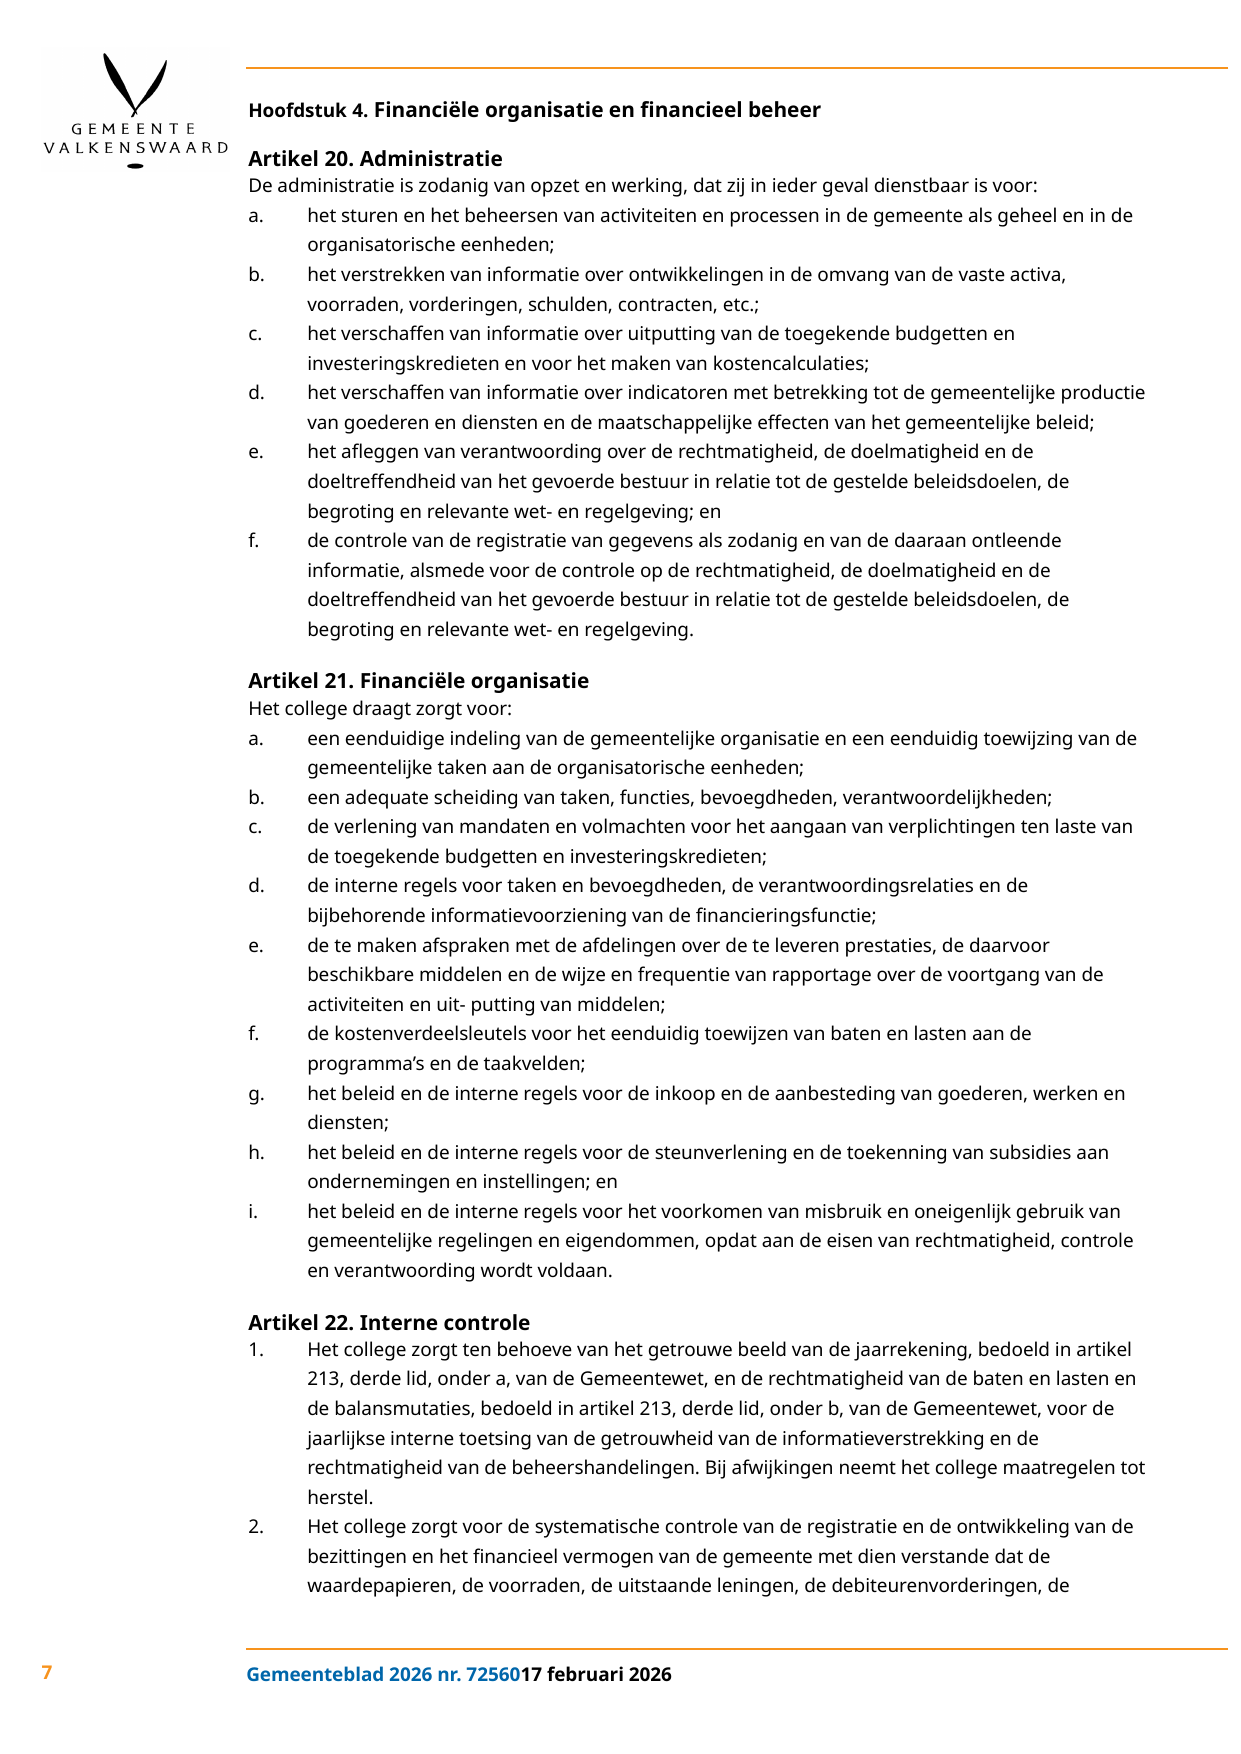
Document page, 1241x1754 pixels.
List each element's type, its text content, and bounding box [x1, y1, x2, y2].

text Artikel 22. Interne controle [248, 1308, 1152, 1336]
list de kostenverdeelsleutels voor het eenduidig toewijzen van baten en lasten aan de programma’s en de taakvelden; [248, 1021, 1152, 1076]
list het verschaffen van informatie over indicatoren met betrekking tot de gemeentelijke productie van goederen en diensten en de maatschappelijke effecten van het gemeentelijke beleid; [248, 379, 1152, 435]
list Het college zorgt voor de systematische controle van de registratie en de ontwikkeling van de bezittingen en het financieel vermogen van de gemeente met dien verstande dat de waardepapieren, de voorraden, de uitstaande leningen, de debiteurenvorderingen, de [248, 1513, 1152, 1598]
list de verlening van mandaten en volmachten voor het aangaan van verplichtingen ten laste van de toegekende budgetten en investeringskredieten; [248, 813, 1152, 869]
text De administratie is zodanig van opzet en werking, dat zij in ieder geval dienstbaar is voor: [248, 172, 1152, 198]
text Artikel 21. Financiële organisatie [248, 667, 1152, 695]
text Hoofdstuk 4. Financiële organisatie en financieel beheer [248, 95, 1152, 123]
list het beleid en de interne regels voor de steunverlening en de toekenning van subsidies aan ondernemingen en instellingen; en [248, 1139, 1152, 1194]
list een adequate scheiding van taken, functies, bevoegdheden, verantwoordelijkheden; [248, 784, 1152, 809]
list het verschaffen van informatie over uitputting van de toegekende budgetten en investeringskredieten en voor het maken van kostencalculaties; [248, 320, 1152, 376]
list de interne regels voor taken en bevoegdheden, de verantwoordingsrelaties en de bijbehorende informatievoorziening van de financieringsfunctie; [248, 873, 1152, 928]
list het sturen en het beheersen van activiteiten en processen in de gemeente als geheel en in de organisatorische eenheden; [248, 202, 1152, 257]
text Artikel 20. Administratie [248, 144, 1152, 172]
list het verstrekken van informatie over ontwikkelingen in de omvang van de vaste activa, voorraden, vorderingen, schulden, contracten, etc.; [248, 261, 1152, 317]
list het afleggen van verantwoording over de rechtmatigheid, de doelmatigheid en de doeltreffendheid van het gevoerde bestuur in relatie tot de gestelde beleidsdoelen, de begroting en relevante wet- en regelgeving; en [248, 439, 1152, 524]
list het beleid en de interne regels voor de inkoop en de aanbesteding van goederen, werken en diensten; [248, 1080, 1152, 1135]
list het beleid en de interne regels voor het voorkomen van misbruik en oneigenlijk gebruik van gemeentelijke regelingen en eigendommen, opdat aan de eisen van rechtmatigheid, controle en verantwoording wordt voldaan. [248, 1198, 1152, 1283]
list de te maken afspraken met de afdelingen over de te leveren prestaties, de daarvoor beschikbare middelen en de wijze en frequentie van rapportage over de voortgang van de activiteiten en uit- putting van middelen; [248, 932, 1152, 1017]
text Het college draagt zorgt voor: [248, 695, 1152, 721]
list Het college zorgt ten behoeve van het getrouwe beeld van de jaarrekening, bedoeld in artikel 213, derde lid, onder a, van de Gemeentewet, en de rechtmatigheid van de baten en lasten en de balansmutaties, bedoeld in artikel 213, derde lid, onder b, van de Gemeentewet, voor de jaarlijkse interne toetsing van de getrouwheid van de informatieverstrekking en de rechtmatigheid van de beheershandelingen. Bij afwijkingen neemt het college maatregelen tot herstel. [248, 1336, 1152, 1510]
picture [41, 47, 231, 172]
list een eenduidige indeling van de gemeentelijke organisatie en een eenduidig toewijzing van de gemeentelijke taken aan de organisatorische eenheden; [248, 725, 1152, 780]
list de controle van de registratie van gegevens als zodanig en van de daaraan ontleende informatie, alsmede voor de controle op de rechtmatigheid, de doelmatigheid en de doeltreffendheid van het gevoerde bestuur in relatie tot de gestelde beleidsdoelen, de begroting en relevante wet- en regelgeving. [248, 527, 1152, 642]
